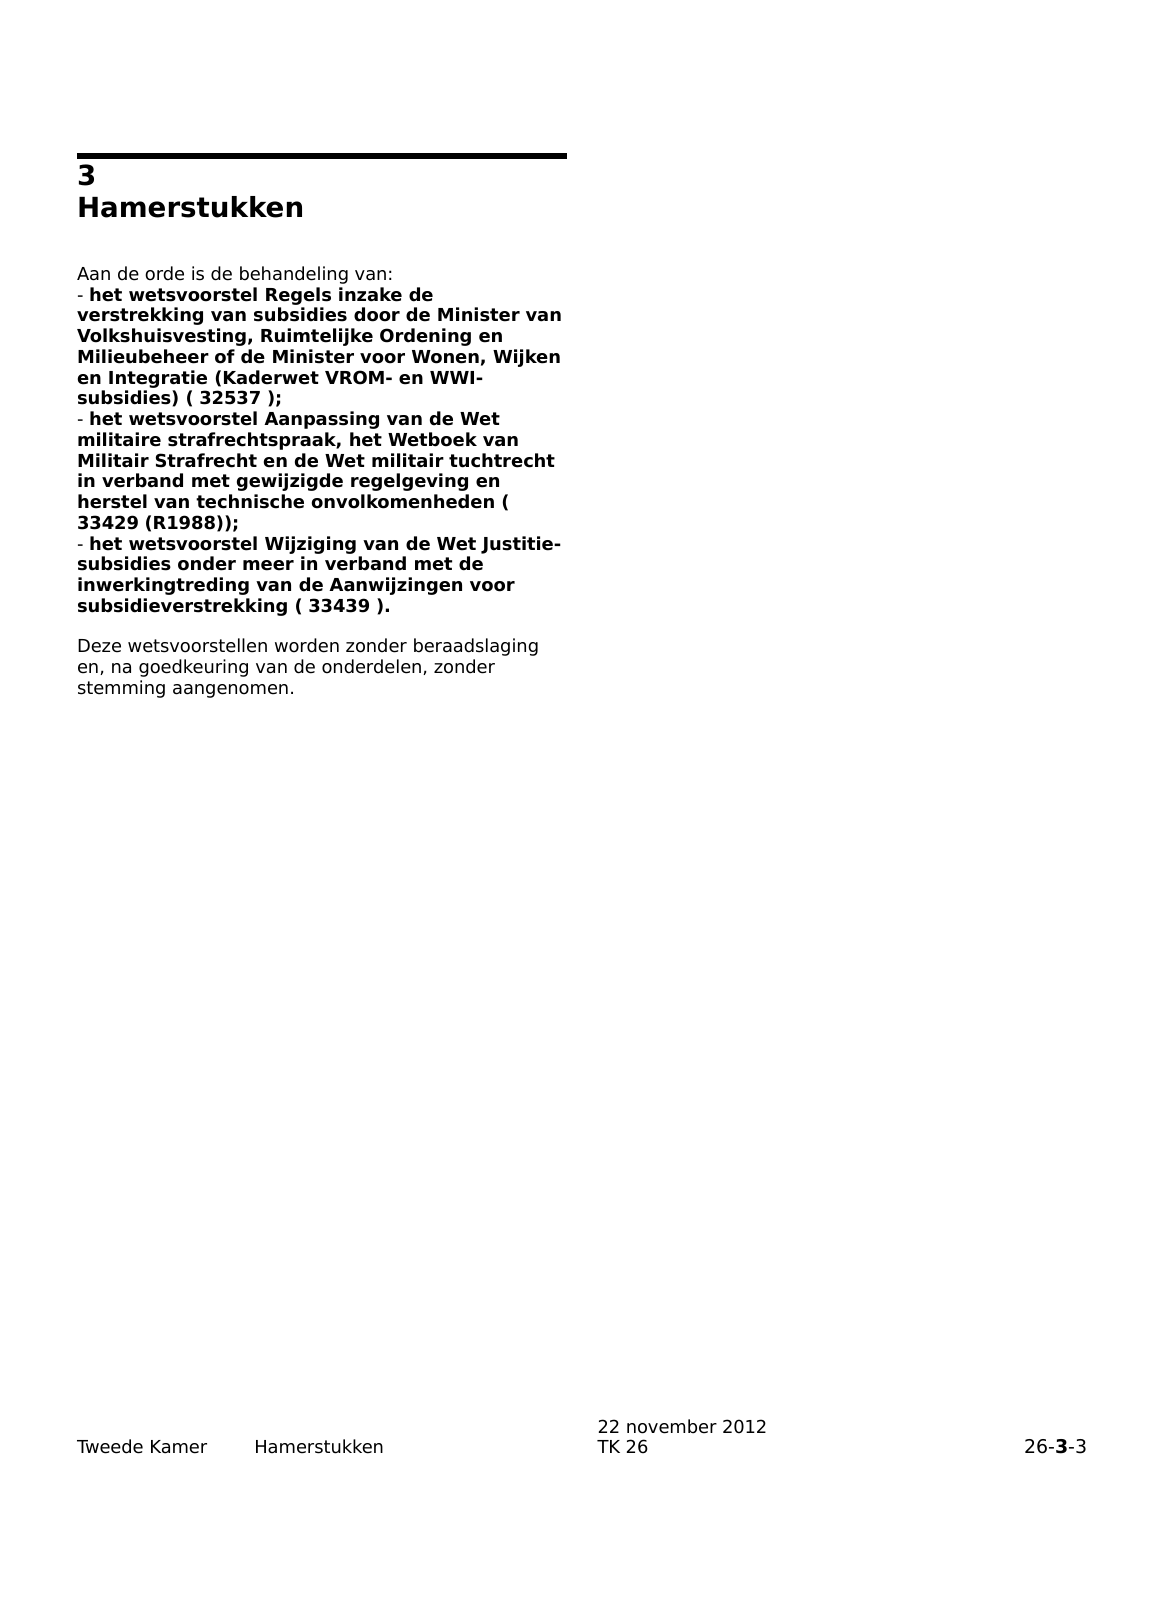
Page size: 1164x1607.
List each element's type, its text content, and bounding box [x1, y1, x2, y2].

title 3 Hamerstukken [77, 159, 567, 224]
text - het wetsvoorstel Wijziging van de Wet Justitie-subsidies onder meer in verband met de inwerkingtreding van de Aanwijzingen voor subsidieverstrekking ( 33439 ). [77, 533, 567, 616]
text - het wetsvoorstel Aanpassing van de Wet militaire strafrechtspraak, het Wetboek van Militair Strafrecht en de Wet militair tuchtrecht in verband met gewijzigde regelgeving en herstel van technische onvolkomenheden ( 33429 (R1988)); [77, 409, 567, 533]
text - het wetsvoorstel Regels inzake de verstrekking van subsidies door de Minister van Volkshuisvesting, Ruimtelijke Ordening en Milieubeheer of de Minister voor Wonen, Wijken en Integratie (Kaderwet VROM- en WWI-subsidies) ( 32537 ); [77, 284, 567, 409]
text Aan de orde is de behandeling van: [77, 264, 567, 284]
text Deze wetsvoorstellen worden zonder beraadslaging en, na goedkeuring van de onderdelen, zonder stemming aangenomen. [77, 636, 567, 698]
